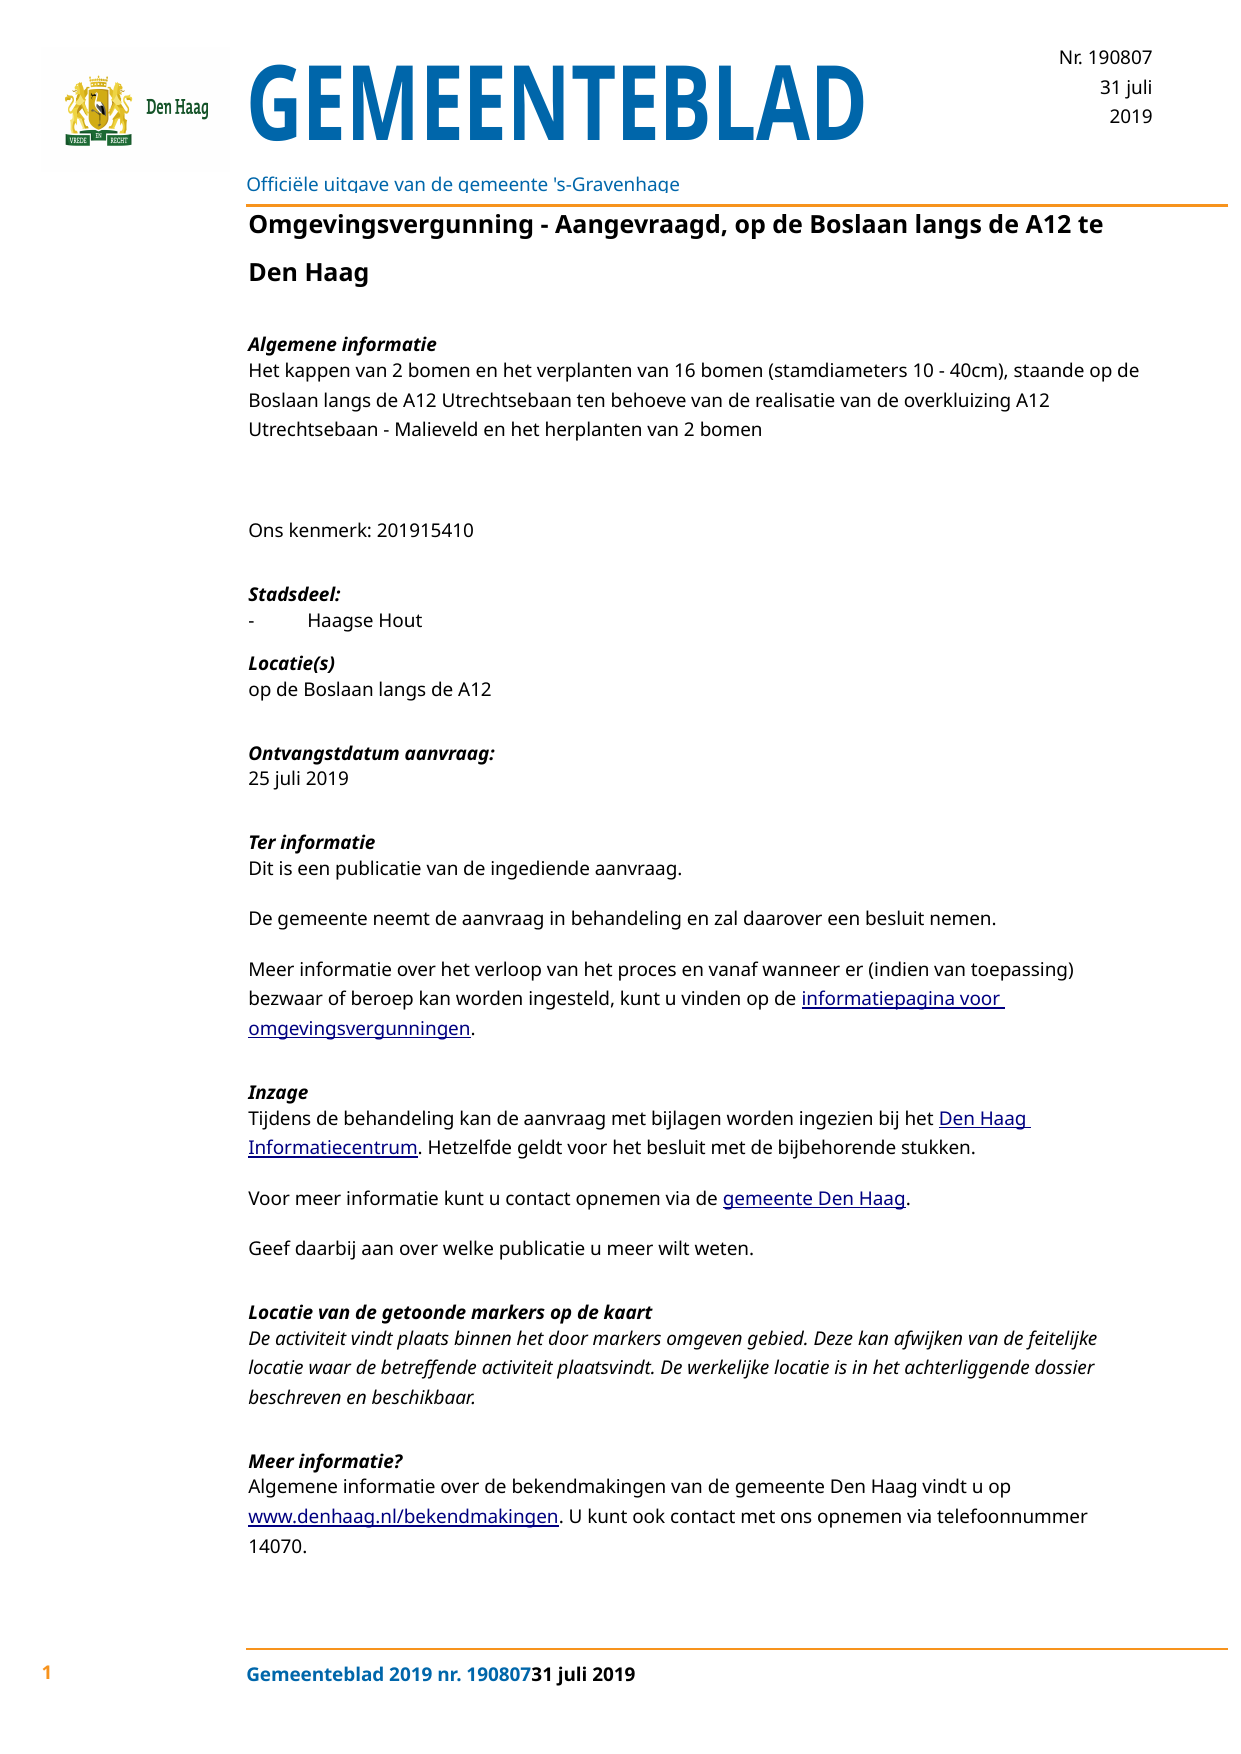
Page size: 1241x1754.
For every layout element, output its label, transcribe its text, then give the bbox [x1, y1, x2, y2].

text 25 juli 2019 [248, 765, 1152, 791]
text Meer informatie over het verloop van het proces en vanaf wanneer er (indien van toepassing) bezwaar of beroep kan worden ingesteld, kunt u vinden op de informatiepagina voor omgevingsvergunningen. [248, 956, 1152, 1041]
text Meer informatie? [248, 1448, 1152, 1474]
text Omgevingsvergunning - Aangevraagd, op de Boslaan langs de A12 te Den Haag [248, 207, 1152, 288]
text Tijdens de behandeling kan de aanvraag met bijlagen worden ingezien bij het Den Haag Informatiecentrum. Hetzelfde geldt voor het besluit met de bijbehorende stukken. [248, 1105, 1152, 1160]
text Algemene informatie [248, 331, 1152, 357]
list Haagse Hout [248, 607, 1152, 633]
text Locatie van de getoonde markers op de kaart [248, 1299, 1152, 1325]
text Inzage [248, 1079, 1152, 1105]
picture [41, 47, 231, 172]
text Ter informatie [248, 829, 1152, 855]
text Voor meer informatie kunt u contact opnemen via de gemeente Den Haag. [248, 1185, 1152, 1211]
text Locatie(s) [248, 650, 1152, 676]
text Het kappen van 2 bomen en het verplanten van 16 bomen (stamdiameters 10 - 40cm), staande op de Boslaan langs de A12 Utrechtsebaan ten behoeve van de realisatie van de overkluizing A12 Utrechtsebaan - Malieveld en het herplanten van 2 bomen [248, 357, 1152, 442]
text Dit is een publicatie van de ingediende aanvraag. [248, 855, 1152, 881]
text Geef daarbij aan over welke publicatie u meer wilt weten. [248, 1235, 1152, 1261]
text De gemeente neemt de aanvraag in behandeling en zal daarover een besluit nemen. [248, 906, 1152, 931]
text Ontvangstdatum aanvraag: [248, 740, 1152, 765]
text Stadsdeel: [248, 581, 1152, 607]
text De activiteit vindt plaats binnen het door markers omgeven gebied. Deze kan afwijken van de feitelijke locatie waar de betreffende activiteit plaatsvindt. De werkelijke locatie is in het achterliggende dossier beschreven en beschikbaar. [248, 1325, 1152, 1410]
text Ons kenmerk: 201915410 [248, 517, 1152, 543]
text Algemene informatie over de bekendmakingen van de gemeente Den Haag vindt u op www.denhaag.nl/bekendmakingen. U kunt ook contact met ons opnemen via telefoonnummer 14070. [248, 1474, 1152, 1559]
text op de Boslaan langs de A12 [248, 676, 1152, 701]
